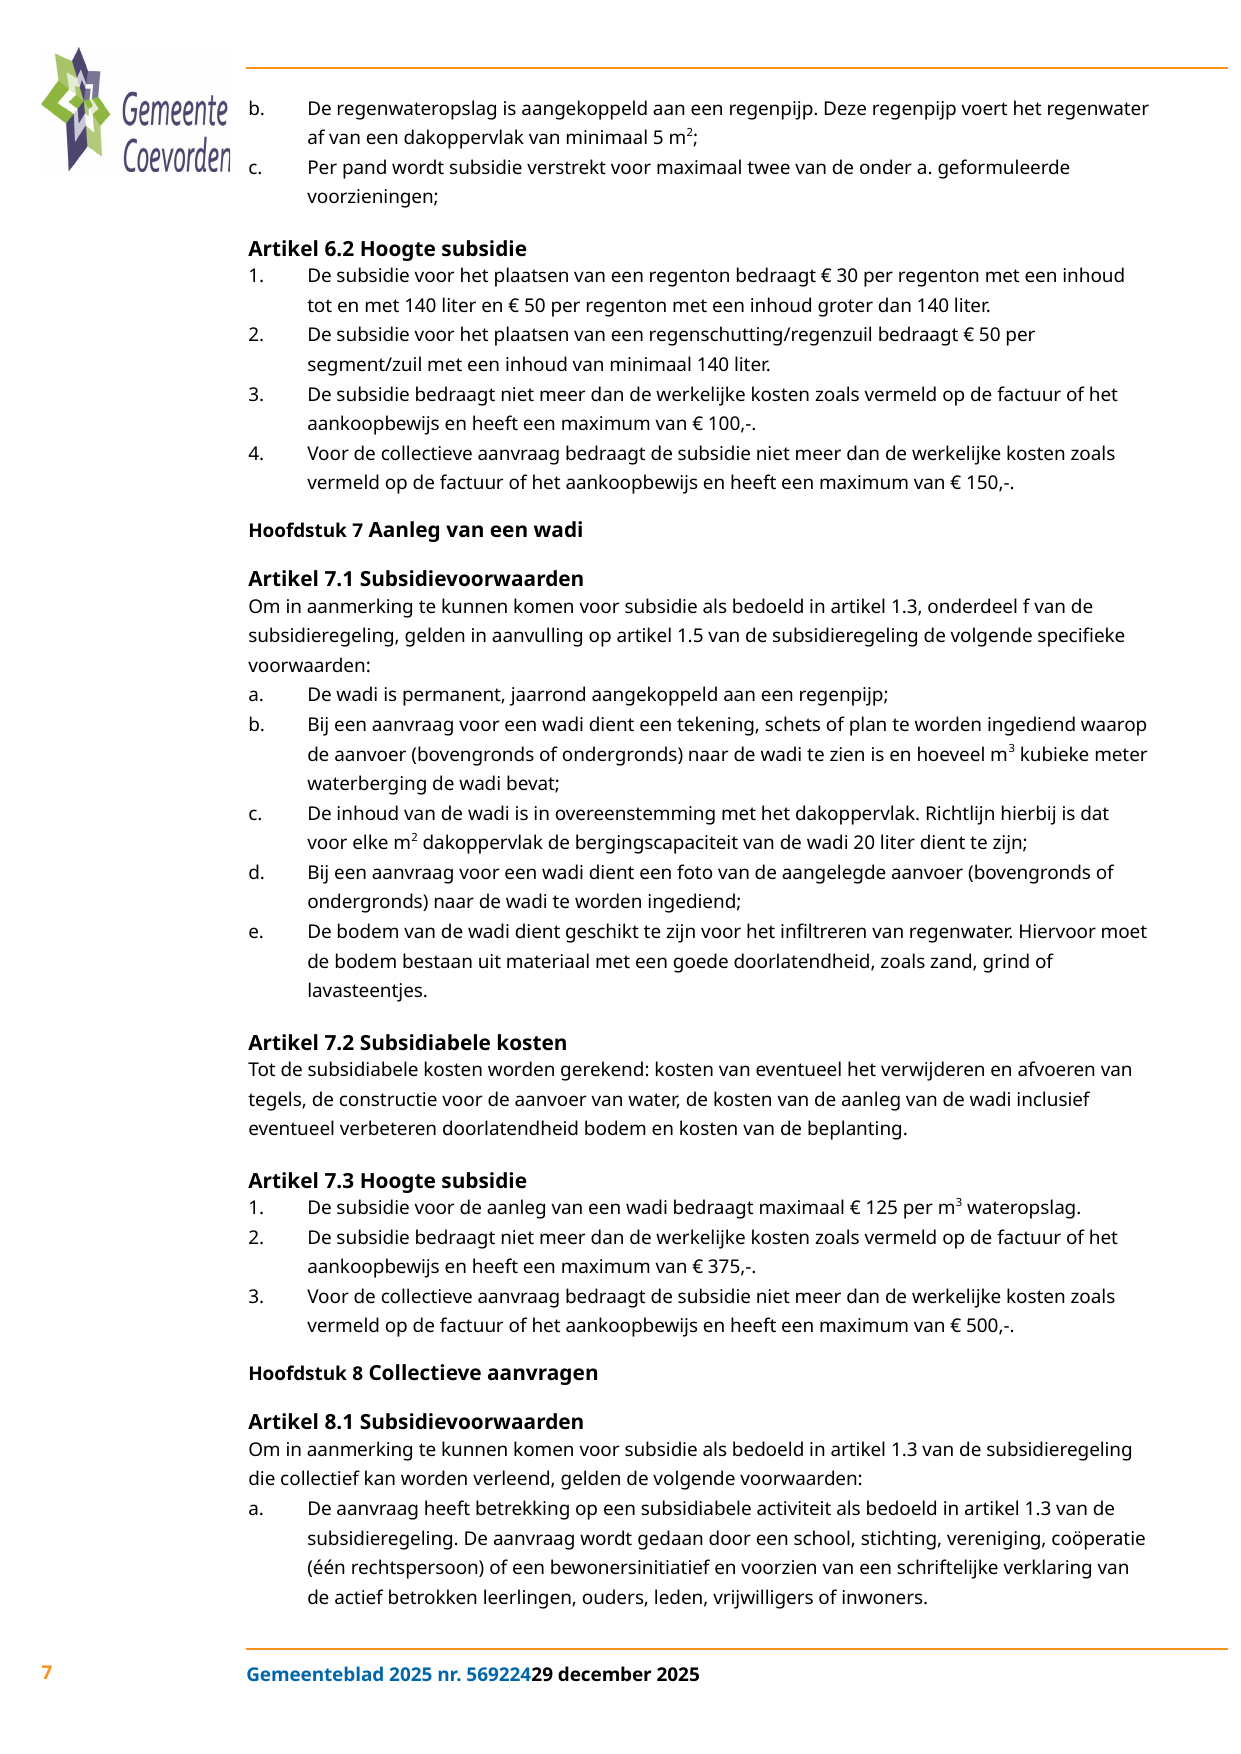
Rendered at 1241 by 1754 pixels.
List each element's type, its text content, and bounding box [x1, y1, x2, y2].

text Om in aanmerking te kunnen komen voor subsidie als bedoeld in artikel 1.3, onderdeel f van de subsidieregeling, gelden in aanvulling op artikel 1.5 van de subsidieregeling de volgende specifieke voorwaarden: [248, 593, 1152, 678]
text Artikel 7.3 Hoogte subsidie [248, 1166, 1152, 1194]
list De inhoud van de wadi is in overeenstemming met het dakoppervlak. Richtlijn hierbij is dat voor elke m2 dakoppervlak de bergingscapaciteit van de wadi 20 liter dient te zijn; [248, 800, 1152, 855]
list Bij een aanvraag voor een wadi dient een tekening, schets of plan te worden ingediend waarop de aanvoer (bovengronds of ondergronds) naar de wadi te zien is en hoeveel m3 kubieke meter waterberging de wadi bevat; [248, 711, 1152, 796]
list De aanvraag heeft betrekking op een subsidiabele activiteit als bedoeld in artikel 1.3 van de subsidieregeling. De aanvraag wordt gedaan door een school, stichting, vereniging, coöperatie (één rechtspersoon) of een bewonersinitiatief en voorzien van een schriftelijke verklaring van de actief betrokken leerlingen, ouders, leden, vrijwilligers of inwoners. [248, 1495, 1152, 1609]
list De subsidie voor de aanleg van een wadi bedraagt maximaal € 125 per m3 wateropslag. [248, 1194, 1152, 1220]
list De subsidie voor het plaatsen van een regenton bedraagt € 30 per regenton met een inhoud tot en met 140 liter en € 50 per regenton met een inhoud groter dan 140 liter. [248, 262, 1152, 318]
text Artikel 7.2 Subsidiabele kosten [248, 1028, 1152, 1056]
text Tot de subsidiabele kosten worden gerekend: kosten van eventueel het verwijderen en afvoeren van tegels, de constructie voor de aanvoer van water, de kosten van de aanleg van de wadi inclusief eventueel verbeteren doorlatendheid bodem en kosten van de beplanting. [248, 1056, 1152, 1141]
list Voor de collectieve aanvraag bedraagt de subsidie niet meer dan de werkelijke kosten zoals vermeld op de factuur of het aankoopbewijs en heeft een maximum van € 500,-. [248, 1283, 1152, 1338]
list De wadi is permanent, jaarrond aangekoppeld aan een regenpijp; [248, 682, 1152, 707]
list De subsidie voor het plaatsen van een regenschutting/regenzuil bedraagt € 50 per segment/zuil met een inhoud van minimaal 140 liter. [248, 322, 1152, 377]
list De subsidie bedraagt niet meer dan de werkelijke kosten zoals vermeld op de factuur of het aankoopbewijs en heeft een maximum van € 100,-. [248, 381, 1152, 436]
list Bij een aanvraag voor een wadi dient een foto van de aangelegde aanvoer (bovengronds of ondergronds) naar de wadi te worden ingediend; [248, 859, 1152, 914]
list Voor de collectieve aanvraag bedraagt de subsidie niet meer dan de werkelijke kosten zoals vermeld op de factuur of het aankoopbewijs en heeft een maximum van € 150,-. [248, 440, 1152, 495]
list Per pand wordt subsidie verstrekt voor maximaal twee van de onder a. geformuleerde voorzieningen; [248, 154, 1152, 209]
text Artikel 8.1 Subsidievoorwaarden [248, 1407, 1152, 1436]
text Hoofdstuk 8 Collectieve aanvragen [248, 1358, 1152, 1387]
picture [41, 47, 231, 172]
text Hoofdstuk 7 Aanleg van een wadi [248, 515, 1152, 543]
text Artikel 7.1 Subsidievoorwaarden [248, 564, 1152, 593]
text Artikel 6.2 Hoogte subsidie [248, 234, 1152, 262]
text Om in aanmerking te kunnen komen voor subsidie als bedoeld in artikel 1.3 van de subsidieregeling die collectief kan worden verleend, gelden de volgende voorwaarden: [248, 1436, 1152, 1491]
list De bodem van de wadi dient geschikt te zijn voor het infiltreren van regenwater. Hiervoor moet de bodem bestaan uit materiaal met een goede doorlatendheid, zoals zand, grind of lavasteentjes. [248, 918, 1152, 1003]
list De subsidie bedraagt niet meer dan de werkelijke kosten zoals vermeld op de factuur of het aankoopbewijs en heeft een maximum van € 375,-. [248, 1224, 1152, 1279]
list De regenwateropslag is aangekoppeld aan een regenpijp. Deze regenpijp voert het regenwater af van een dakoppervlak van minimaal 5 m2; [248, 95, 1152, 150]
